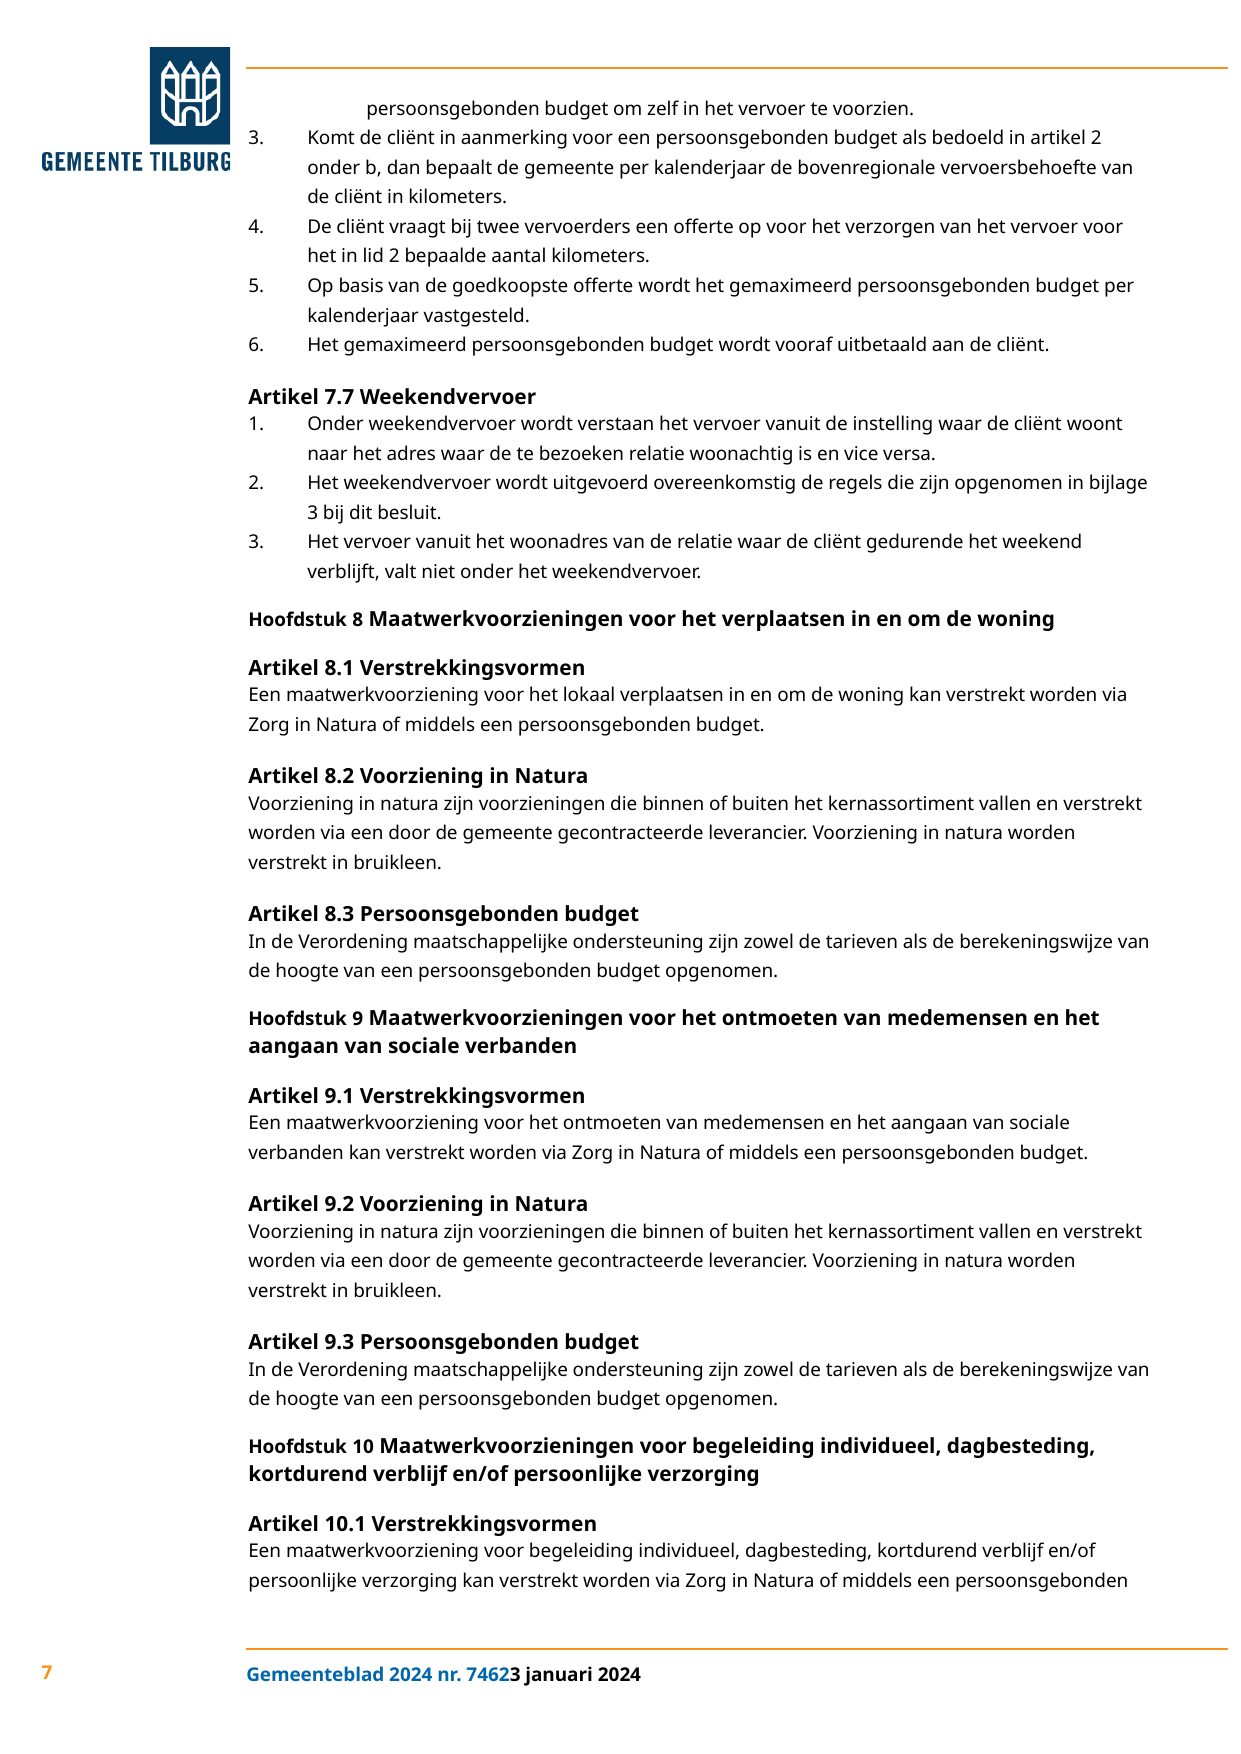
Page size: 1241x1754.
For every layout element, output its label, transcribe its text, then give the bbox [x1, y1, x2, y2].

text Voorziening in natura zijn voorzieningen die binnen of buiten het kernassortiment vallen en verstrekt worden via een door de gemeente gecontracteerde leverancier. Voorziening in natura worden verstrekt in bruikleen. [248, 1218, 1152, 1303]
text Artikel 8.1 Verstrekkingsvormen [248, 653, 1152, 682]
text Een maatwerkvoorziening voor het ontmoeten van medemensen en het aangaan van sociale verbanden kan verstrekt worden via Zorg in Natura of middels een persoonsgebonden budget. [248, 1109, 1152, 1165]
list Het weekendvervoer wordt uitgevoerd overeenkomstig de regels die zijn opgenomen in bijlage 3 bij dit besluit. [248, 469, 1152, 525]
text Hoofdstuk 8 Maatwerkvoorzieningen voor het verplaatsen in en om de woning [248, 604, 1152, 632]
picture [41, 47, 231, 172]
text Een maatwerkvoorziening voor het lokaal verplaatsen in en om de woning kan verstrekt worden via Zorg in Natura of middels een persoonsgebonden budget. [248, 682, 1152, 737]
list De cliënt vraagt bij twee vervoerders een offerte op voor het verzorgen van het vervoer voor het in lid 2 bepaalde aantal kilometers. [248, 213, 1152, 268]
text Artikel 8.3 Persoonsgebonden budget [248, 899, 1152, 928]
text Hoofdstuk 10 Maatwerkvoorzieningen voor begeleiding individueel, dagbesteding, kortdurend verblijf en/of persoonlijke verzorging [248, 1431, 1152, 1488]
list Op basis van de goedkoopste offerte wordt het gemaximeerd persoonsgebonden budget per kalenderjaar vastgesteld. [248, 272, 1152, 328]
text Voorziening in natura zijn voorzieningen die binnen of buiten het kernassortiment vallen en verstrekt worden via een door de gemeente gecontracteerde leverancier. Voorziening in natura worden verstrekt in bruikleen. [248, 790, 1152, 875]
list Het vervoer vanuit het woonadres van de relatie waar de cliënt gedurende het weekend verblijft, valt niet onder het weekendvervoer. [248, 529, 1152, 584]
text Artikel 9.2 Voorziening in Natura [248, 1189, 1152, 1218]
text Een maatwerkvoorziening voor begeleiding individueel, dagbesteding, kortdurend verblijf en/of persoonlijke verzorging kan verstrekt worden via Zorg in Natura of middels een persoonsgebonden [248, 1537, 1152, 1592]
text Artikel 9.3 Persoonsgebonden budget [248, 1327, 1152, 1356]
text Artikel 8.2 Voorziening in Natura [248, 762, 1152, 790]
list Onder weekendvervoer wordt verstaan het vervoer vanuit de instelling waar de cliënt woont naar het adres waar de te bezoeken relatie woonachtig is en vice versa. [248, 410, 1152, 466]
text Artikel 10.1 Verstrekkingsvormen [248, 1509, 1152, 1537]
list Komt de cliënt in aanmerking voor een persoonsgebonden budget als bedoeld in artikel 2 onder b, dan bepaalt de gemeente per kalenderjaar de bovenregionale vervoersbehoefte van de cliënt in kilometers. [248, 124, 1152, 209]
text Artikel 7.7 Weekendvervoer [248, 382, 1152, 410]
list Het gemaximeerd persoonsgebonden budget wordt vooraf uitbetaald aan de cliënt. [248, 331, 1152, 357]
text Hoofdstuk 9 Maatwerkvoorzieningen voor het ontmoeten van medemensen en het aangaan van sociale verbanden [248, 1003, 1152, 1060]
text In de Verordening maatschappelijke ondersteuning zijn zowel de tarieven als de berekeningswijze van de hoogte van een persoonsgebonden budget opgenomen. [248, 928, 1152, 983]
list persoonsgebonden budget om zelf in het vervoer te voorzien. [307, 95, 1152, 121]
text In de Verordening maatschappelijke ondersteuning zijn zowel de tarieven als de berekeningswijze van de hoogte van een persoonsgebonden budget opgenomen. [248, 1356, 1152, 1411]
text Artikel 9.1 Verstrekkingsvormen [248, 1081, 1152, 1109]
